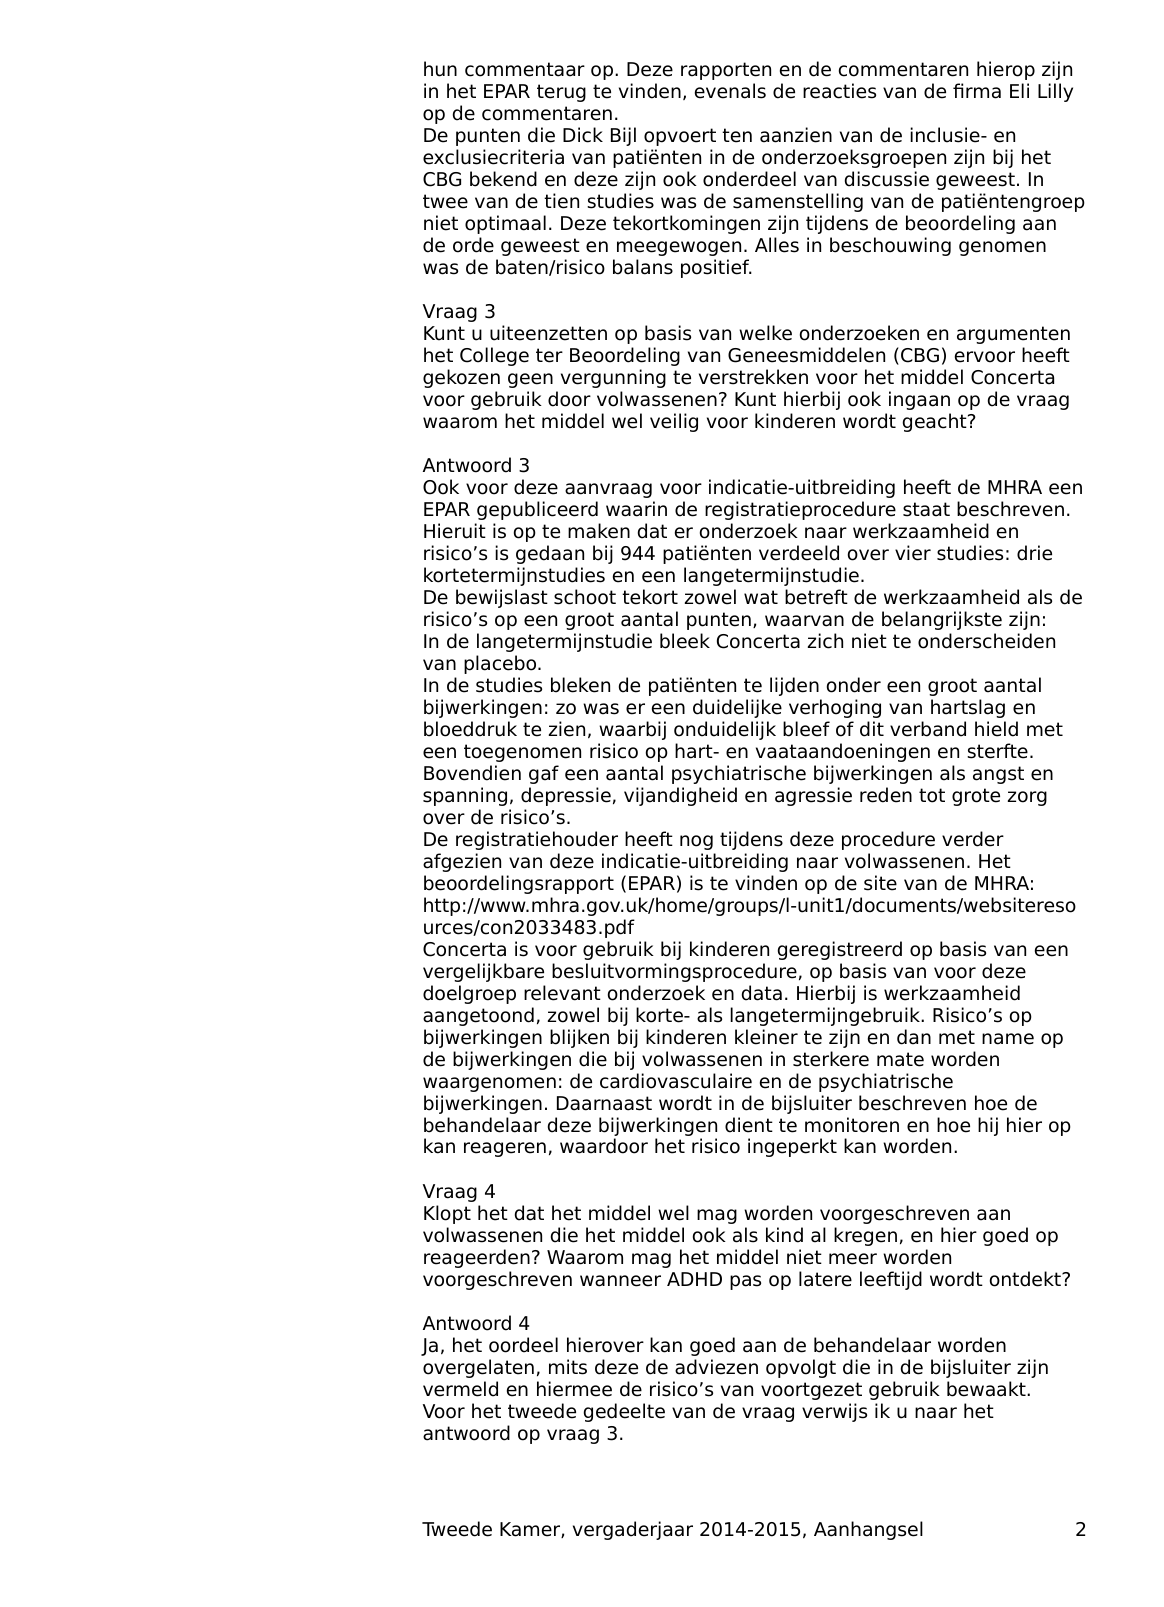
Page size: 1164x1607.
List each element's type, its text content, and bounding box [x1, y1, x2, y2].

text Klopt het dat het middel wel mag worden voorgeschreven aan volwassenen die het middel ook als kind al kregen, en hier goed op reageerden? Waarom mag het middel niet meer worden voorgeschreven wanneer ADHD pas op latere leeftijd wordt ontdekt? [422, 1203, 1087, 1291]
text Concerta is voor gebruik bij kinderen geregistreerd op basis van een vergelijkbare besluitvormingsprocedure, op basis van voor deze doelgroep relevant onderzoek en data. Hierbij is werkzaamheid aangetoond, zowel bij korte- als langetermijngebruik. Risico’s op bijwerkingen blijken bij kinderen kleiner te zijn en dan met name op de bijwerkingen die bij volwassenen in sterkere mate worden waargenomen: de cardiovasculaire en de psychiatrische bijwerkingen. Daarnaast wordt in de bijsluiter beschreven hoe de behandelaar deze bijwerkingen dient te monitoren en hoe hij hier op kan reageren, waardoor het risico ingeperkt kan worden. [422, 939, 1087, 1158]
text Antwoord 3 [422, 455, 1087, 477]
text Voor het tweede gedeelte van de vraag verwijs ik u naar het antwoord op vraag 3. [422, 1401, 1087, 1444]
text De bewijslast schoot tekort zowel wat betreft de werkzaamheid als de risico’s op een groot aantal punten, waarvan de belangrijkste zijn: [422, 587, 1087, 631]
text In de studies bleken de patiënten te lijden onder een groot aantal bijwerkingen: zo was er een duidelijke verhoging van hartslag en bloeddruk te zien, waarbij onduidelijk bleef of dit verband hield met een toegenomen risico op hart- en vaataandoeningen en sterfte. Bovendien gaf een aantal psychiatrische bijwerkingen als angst en spanning, depressie, vijandigheid en agressie reden tot grote zorg over de risico’s. [422, 675, 1087, 829]
text hun commentaar op. Deze rapporten en de commentaren hierop zijn in het EPAR terug te vinden, evenals de reacties van de firma Eli Lilly op de commentaren. [422, 59, 1087, 125]
text De registratiehouder heeft nog tijdens deze procedure verder afgezien van deze indicatie-uitbreiding naar volwassenen. Het beoordelingsrapport (EPAR) is te vinden op de site van de MHRA: http://www.mhra.gov.uk/home/groups/l-unit1/documents/websiteresources/con2033483.pdf [422, 829, 1087, 939]
text Antwoord 4 [422, 1313, 1087, 1335]
text Ja, het oordeel hierover kan goed aan de behandelaar worden overgelaten, mits deze de adviezen opvolgt die in de bijsluiter zijn vermeld en hiermee de risico’s van voortgezet gebruik bewaakt. [422, 1335, 1087, 1401]
text Ook voor deze aanvraag voor indicatie-uitbreiding heeft de MHRA een EPAR gepubliceerd waarin de registratieprocedure staat beschreven. Hieruit is op te maken dat er onderzoek naar werkzaamheid en risico’s is gedaan bij 944 patiënten verdeeld over vier studies: drie kortetermijnstudies en een langetermijnstudie. [422, 477, 1087, 587]
text Vraag 4 [422, 1181, 1087, 1203]
text De punten die Dick Bijl opvoert ten aanzien van de inclusie- en exclusiecriteria van patiënten in de onderzoeksgroepen zijn bij het CBG bekend en deze zijn ook onderdeel van discussie geweest. In twee van de tien studies was de samenstelling van de patiëntengroep niet optimaal. Deze tekortkomingen zijn tijdens de beoordeling aan de orde geweest en meegewogen. Alles in beschouwing genomen was de baten/risico balans positief. [422, 125, 1087, 279]
text Vraag 3 [422, 301, 1087, 323]
text In de langetermijnstudie bleek Concerta zich niet te onderscheiden van placebo. [422, 631, 1087, 675]
text Kunt u uiteenzetten op basis van welke onderzoeken en argumenten het College ter Beoordeling van Geneesmiddelen (CBG) ervoor heeft gekozen geen vergunning te verstrekken voor het middel Concerta voor gebruik door volwassenen? Kunt hierbij ook ingaan op de vraag waarom het middel wel veilig voor kinderen wordt geacht? [422, 323, 1087, 433]
